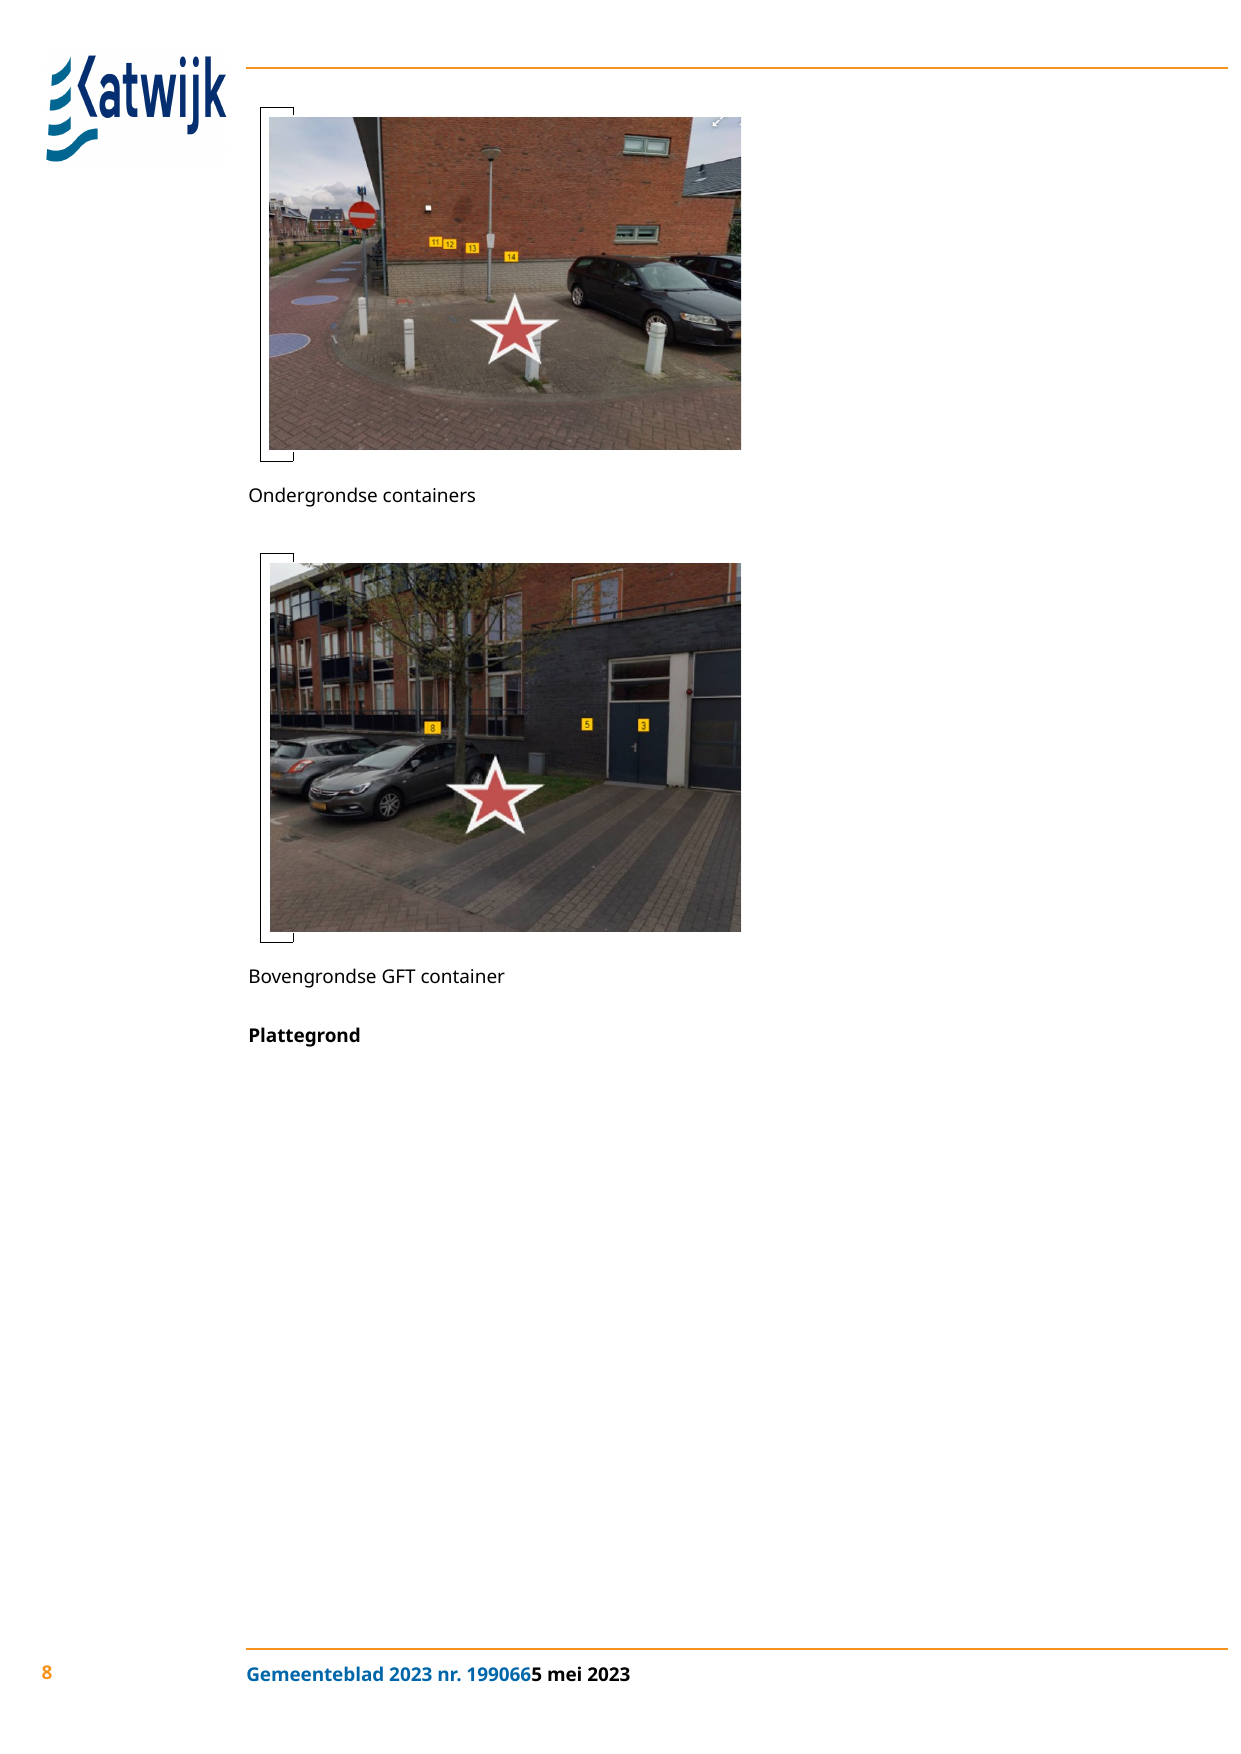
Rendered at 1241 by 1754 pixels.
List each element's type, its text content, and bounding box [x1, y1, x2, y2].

text Bovengrondse GFT container [248, 963, 1152, 989]
picture [41, 47, 231, 172]
text Plattegrond [248, 1022, 1152, 1048]
picture [268, 562, 742, 933]
picture [268, 115, 742, 452]
text Ondergrondse containers [248, 482, 1152, 508]
